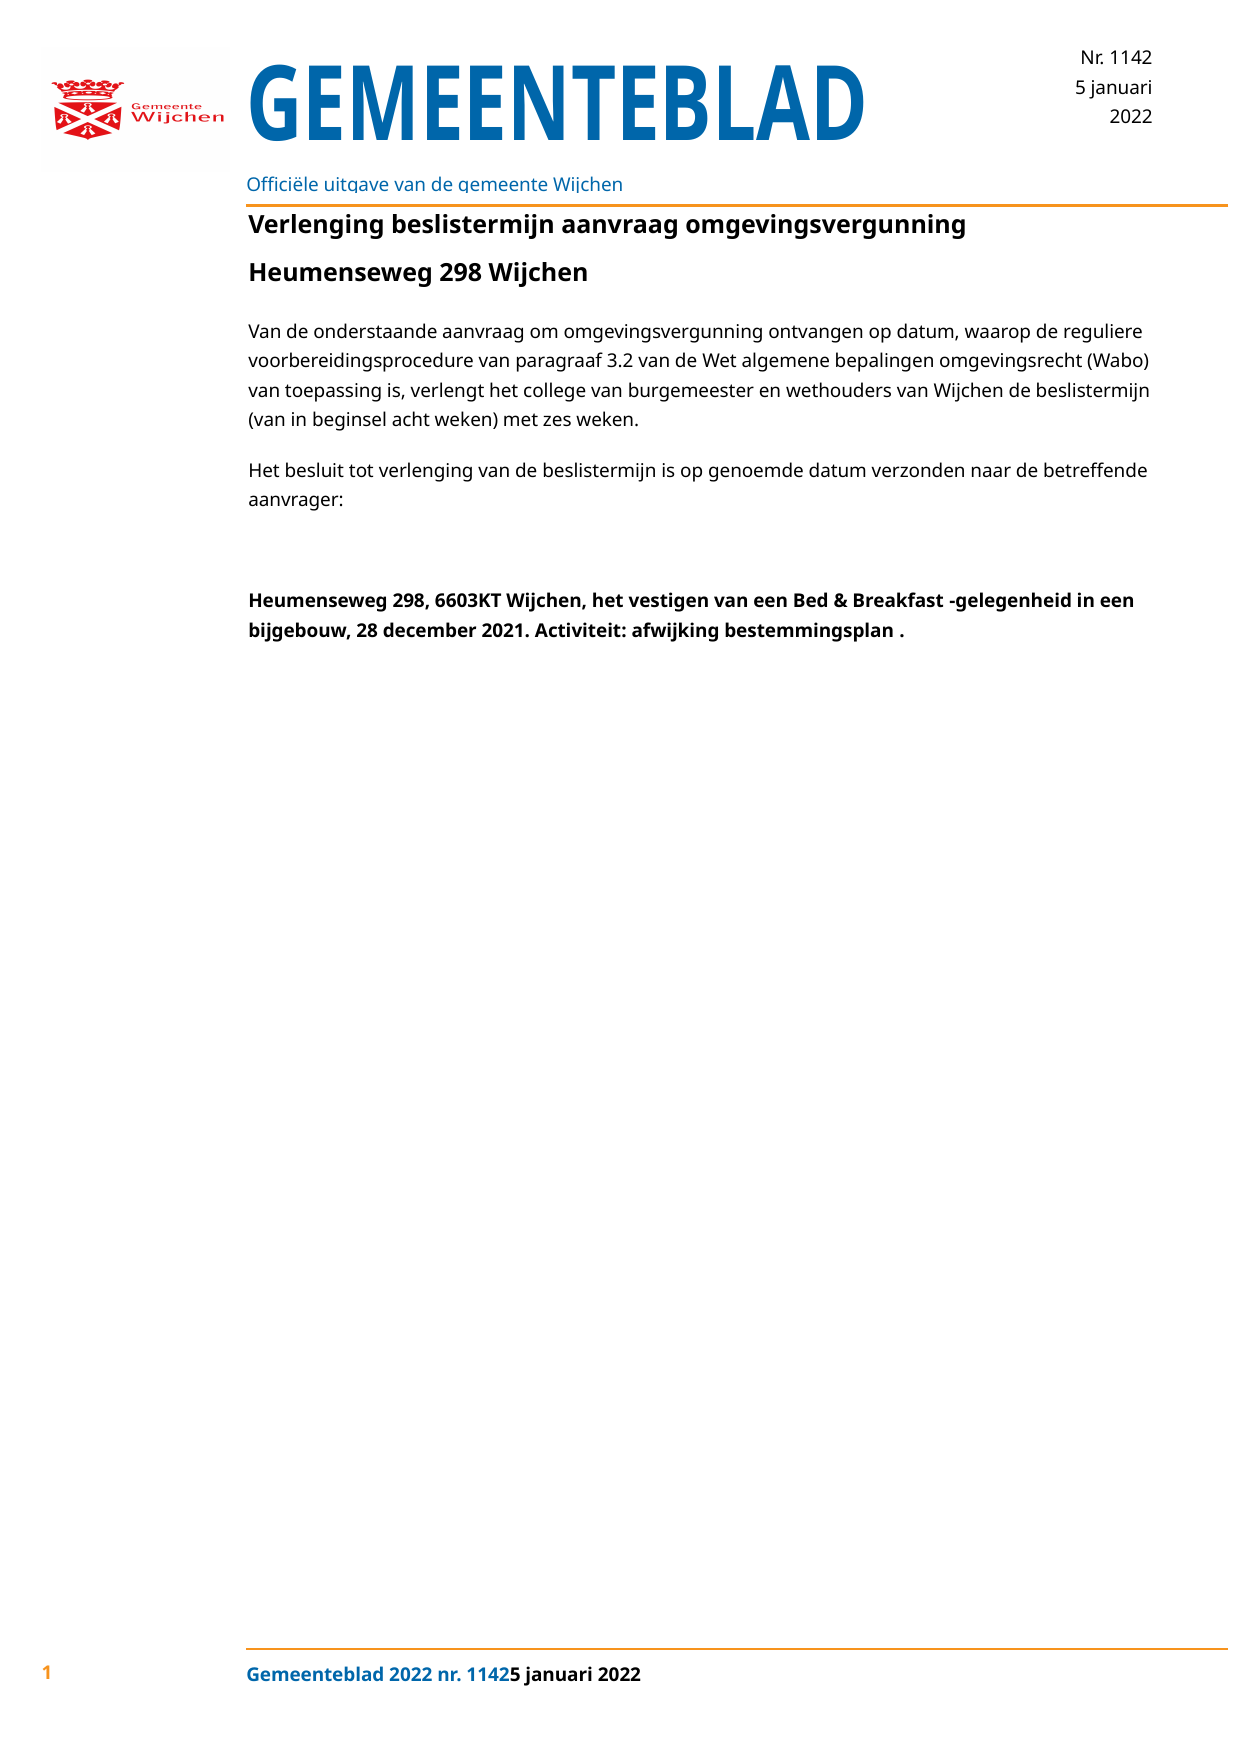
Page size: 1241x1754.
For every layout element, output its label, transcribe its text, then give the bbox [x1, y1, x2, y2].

text Het besluit tot verlenging van de beslistermijn is op genoemde datum verzonden naar de betreffende aanvrager: [248, 457, 1152, 512]
text Verlenging beslistermijn aanvraag omgevingsvergunning Heumenseweg 298 Wijchen [248, 207, 1152, 288]
text Heumenseweg 298, 6603KT Wijchen, het vestigen van een Bed & Breakfast -gelegenheid in een bijgebouw, 28 december 2021. Activiteit: afwijking bestemmingsplan . [248, 587, 1152, 643]
picture [41, 47, 231, 172]
text Van de onderstaande aanvraag om omgevingsvergunning ontvangen op datum, waarop de reguliere voorbereidingsprocedure van paragraaf 3.2 van de Wet algemene bepalingen omgevingsrecht (Wabo) van toepassing is, verlengt het college van burgemeester en wethouders van Wijchen de beslistermijn (van in beginsel acht weken) met zes weken. [248, 318, 1152, 432]
